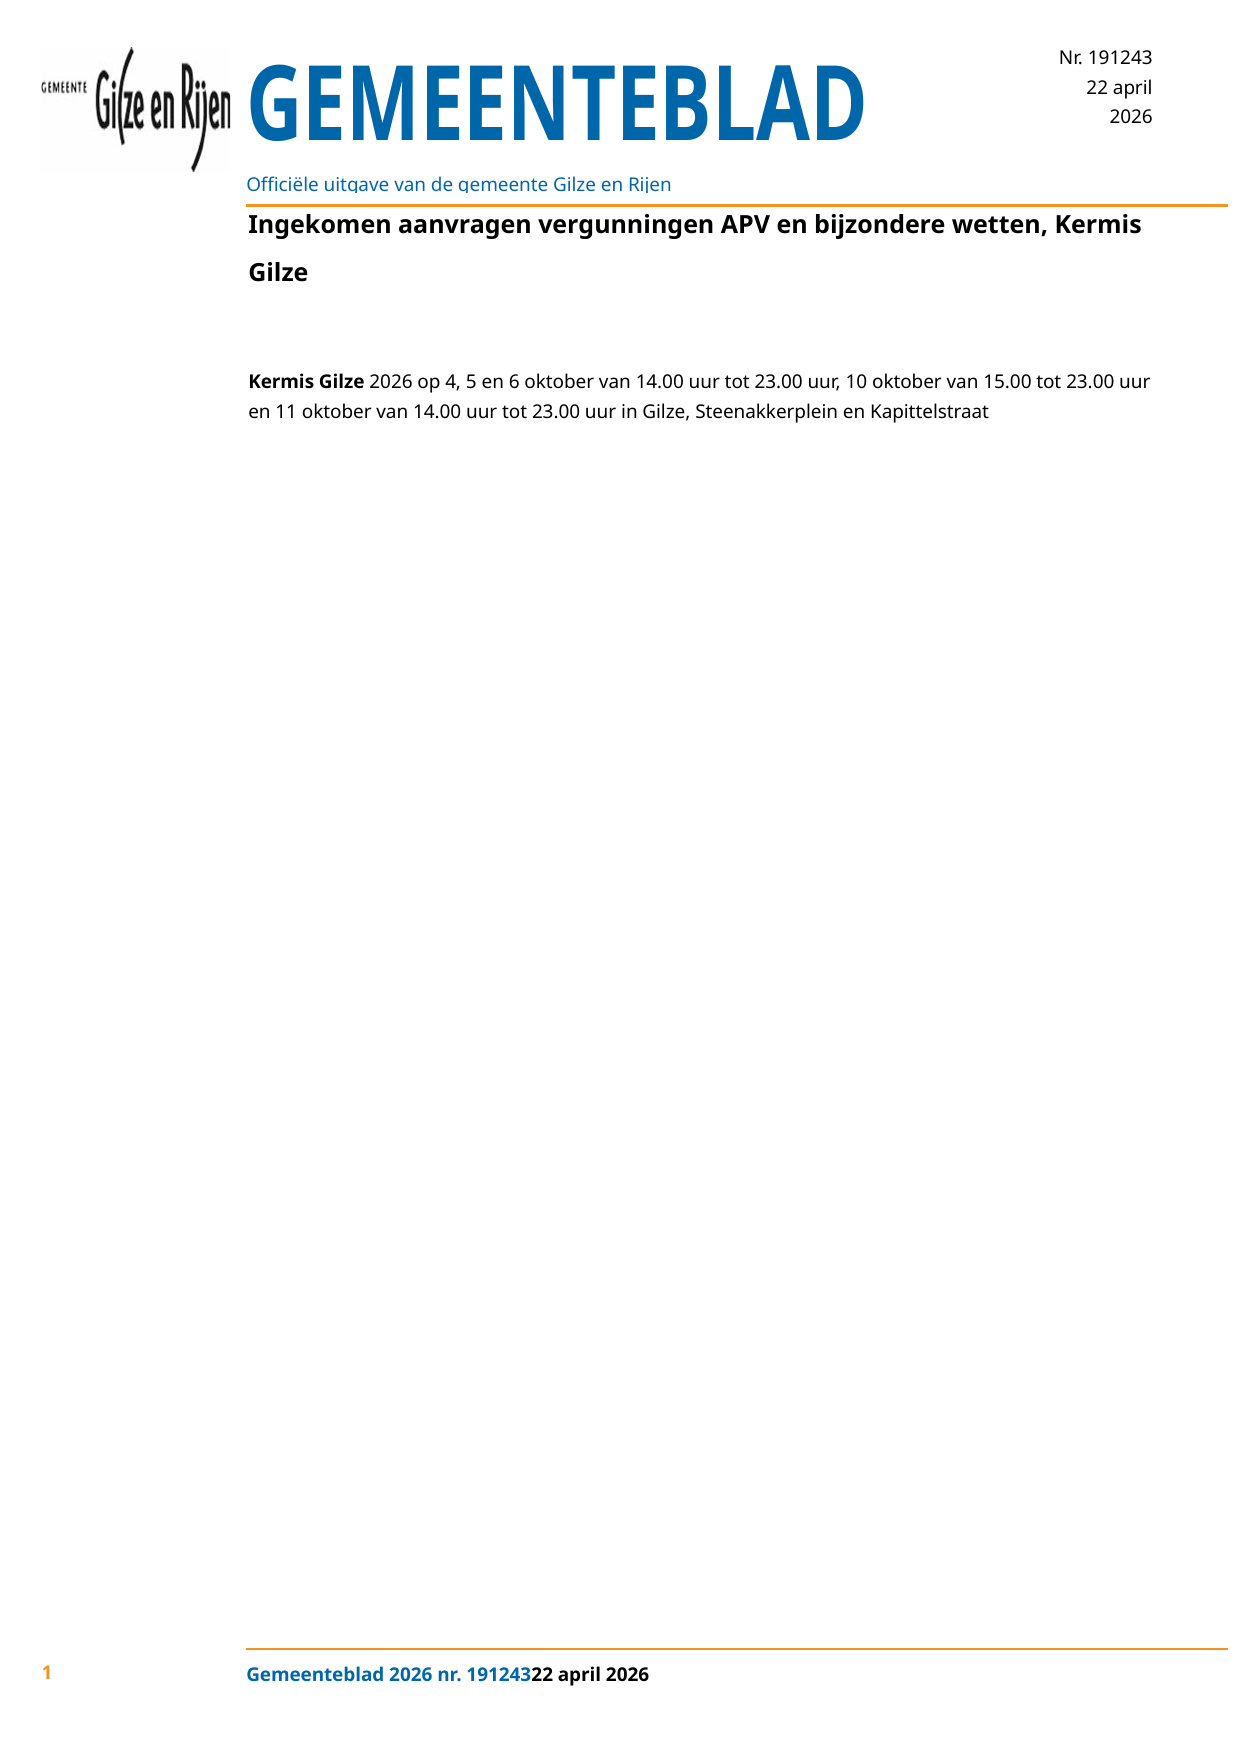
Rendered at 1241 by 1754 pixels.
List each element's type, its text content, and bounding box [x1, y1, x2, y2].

text Kermis Gilze 2026 op 4, 5 en 6 oktober van 14.00 uur tot 23.00 uur, 10 oktober van 15.00 tot 23.00 uur en 11 oktober van 14.00 uur tot 23.00 uur in Gilze, Steenakkerplein en Kapittelstraat [248, 368, 1152, 424]
picture [41, 47, 231, 172]
text Ingekomen aanvragen vergunningen APV en bijzondere wetten, Kermis Gilze [248, 207, 1152, 288]
